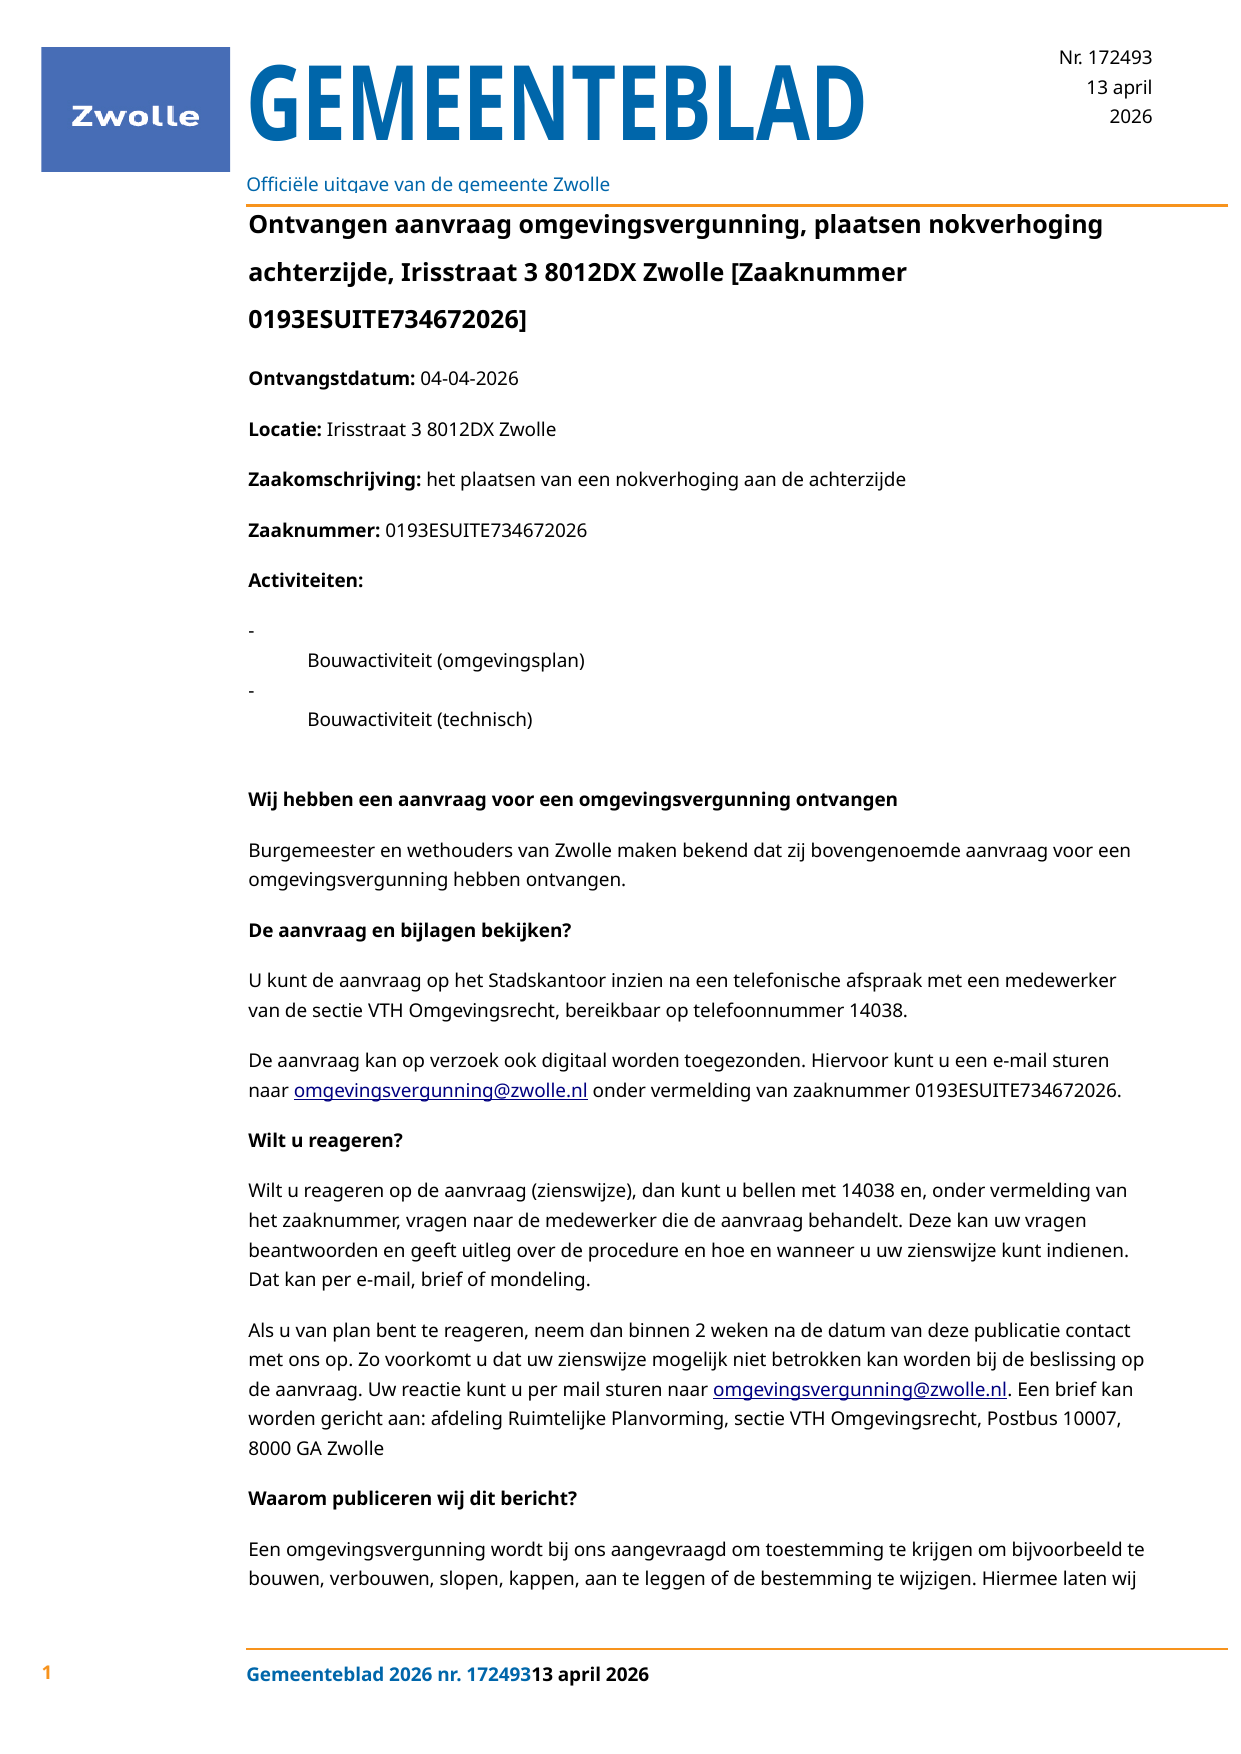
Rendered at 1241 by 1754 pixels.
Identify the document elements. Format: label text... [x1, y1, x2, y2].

text Zaakomschrijving: het plaatsen van een nokverhoging aan de achterzijde [248, 466, 1152, 492]
text Waarom publiceren wij dit bericht? [248, 1486, 1152, 1511]
text Zaaknummer: 0193ESUITE734672026 [248, 517, 1152, 542]
text Wij hebben een aanvraag voor een omgevingsvergunning ontvangen [248, 786, 1152, 812]
text De aanvraag en bijlagen bekijken? [248, 917, 1152, 942]
text Activiteiten: [248, 567, 1152, 593]
text Wilt u reageren op de aanvraag (zienswijze), dan kunt u bellen met 14038 en, onder vermelding van het zaaknummer, vragen naar de medewerker die de aanvraag behandelt. Deze kan uw vragen beantwoorden en geeft uitleg over de procedure en hoe en wanneer u uw zienswijze kunt indienen. Dat kan per e-mail, brief of mondeling. [248, 1178, 1152, 1292]
text Burgemeester en wethouders van Zwolle maken bekend dat zij bovengenoemde aanvraag voor een omgevingsvergunning hebben ontvangen. [248, 837, 1152, 892]
picture [41, 47, 231, 172]
text Een omgevingsvergunning wordt bij ons aangevraagd om toestemming te krijgen om bijvoorbeeld te bouwen, verbouwen, slopen, kappen, aan te leggen of de bestemming te wijzigen. Hiermee laten wij [248, 1536, 1152, 1591]
text U kunt de aanvraag op het Stadskantoor inzien na een telefonische afspraak met een medewerker van de sectie VTH Omgevingsrecht, bereikbaar op telefoonnummer 14038. [248, 967, 1152, 1022]
list Bouwactiviteit (omgevingsplan) [248, 647, 1152, 673]
text Als u van plan bent te reageren, neem dan binnen 2 weken na de datum van deze publicatie contact met ons op. Zo voorkomt u dat uw zienswijze mogelijk niet betrokken kan worden bij de beslissing op de aanvraag. Uw reactie kunt u per mail sturen naar omgevingsvergunning@zwolle.nl. Een brief kan worden gericht aan: afdeling Ruimtelijke Planvorming, sectie VTH Omgevingsrecht, Postbus 10007, 8000 GA Zwolle [248, 1317, 1152, 1461]
text Ontvangen aanvraag omgevingsvergunning, plaatsen nokverhoging achterzijde, Irisstraat 3 8012DX Zwolle [Zaaknummer 0193ESUITE734672026] [248, 207, 1152, 336]
list Bouwactiviteit (technisch) [248, 706, 1152, 732]
text Ontvangstdatum: 04-04-2026 [248, 366, 1152, 391]
text Wilt u reageren? [248, 1127, 1152, 1153]
text Locatie: Irisstraat 3 8012DX Zwolle [248, 416, 1152, 442]
text De aanvraag kan op verzoek ook digitaal worden toegezonden. Hiervoor kunt u een e-mail sturen naar omgevingsvergunning@zwolle.nl onder vermelding van zaaknummer 0193ESUITE734672026. [248, 1047, 1152, 1102]
